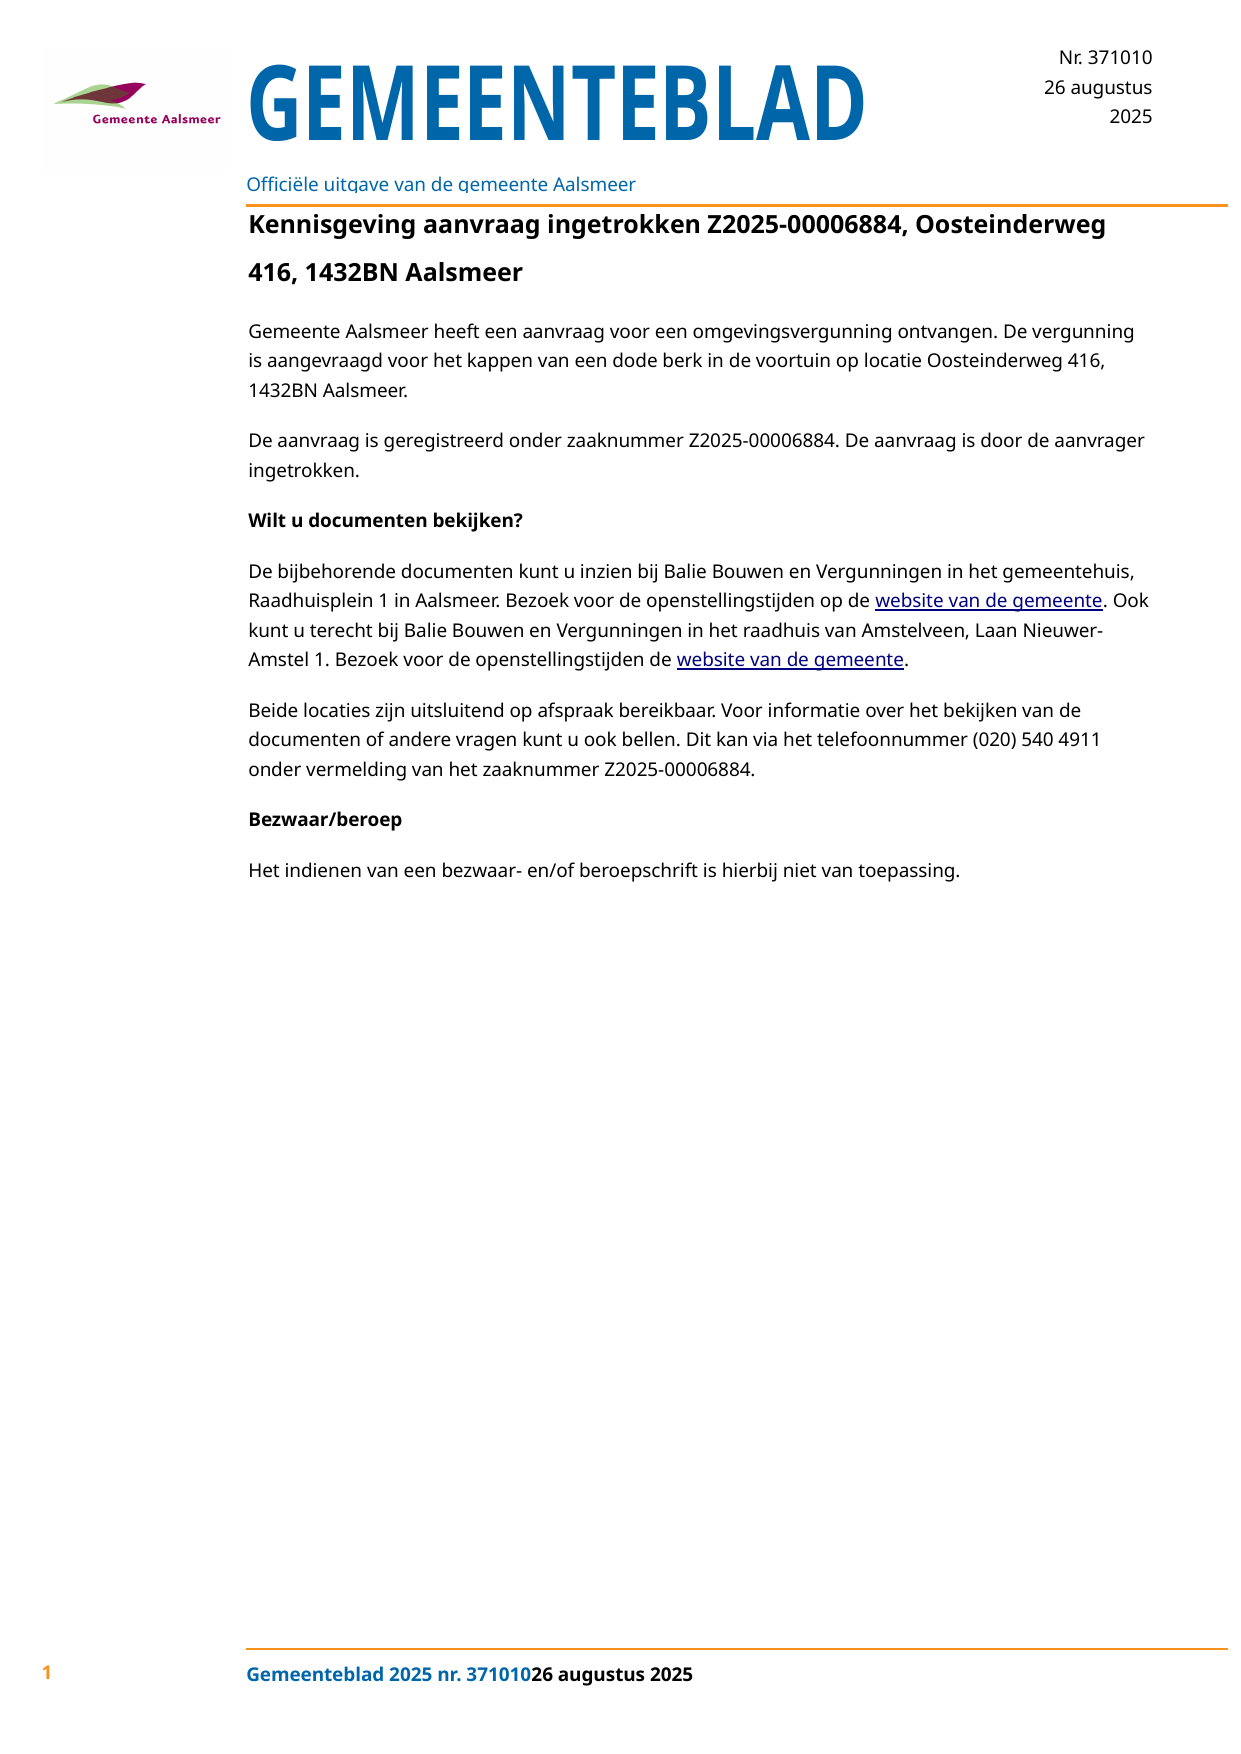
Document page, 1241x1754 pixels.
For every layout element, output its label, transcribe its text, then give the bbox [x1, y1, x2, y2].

text Beide locaties zijn uitsluitend op afspraak bereikbaar. Voor informatie over het bekijken van de documenten of andere vragen kunt u ook bellen. Dit kan via het telefoonnummer (020) 540 4911 onder vermelding van het zaaknummer Z2025-00006884. [248, 697, 1152, 782]
text Bezwaar/beroep [248, 807, 1152, 832]
text Kennisgeving aanvraag ingetrokken Z2025-00006884, Oosteinderweg 416, 1432BN Aalsmeer [248, 207, 1152, 288]
text Wilt u documenten bekijken? [248, 507, 1152, 533]
picture [41, 47, 231, 172]
text Gemeente Aalsmeer heeft een aanvraag voor een omgevingsvergunning ontvangen. De vergunning is aangevraagd voor het kappen van een dode berk in de voortuin op locatie Oosteinderweg 416, 1432BN Aalsmeer. [248, 318, 1152, 403]
text Het indienen van een bezwaar- en/of beroepschrift is hierbij niet van toepassing. [248, 857, 1152, 883]
text De aanvraag is geregistreerd onder zaaknummer Z2025-00006884. De aanvraag is door de aanvrager ingetrokken. [248, 427, 1152, 483]
text De bijbehorende documenten kunt u inzien bij Balie Bouwen en Vergunningen in het gemeentehuis, Raadhuisplein 1 in Aalsmeer. Bezoek voor de openstellingstijden op de website van de gemeente. Ook kunt u terecht bij Balie Bouwen en Vergunningen in het raadhuis van Amstelveen, Laan Nieuwer-Amstel 1. Bezoek voor de openstellingstijden de website van de gemeente. [248, 558, 1152, 672]
